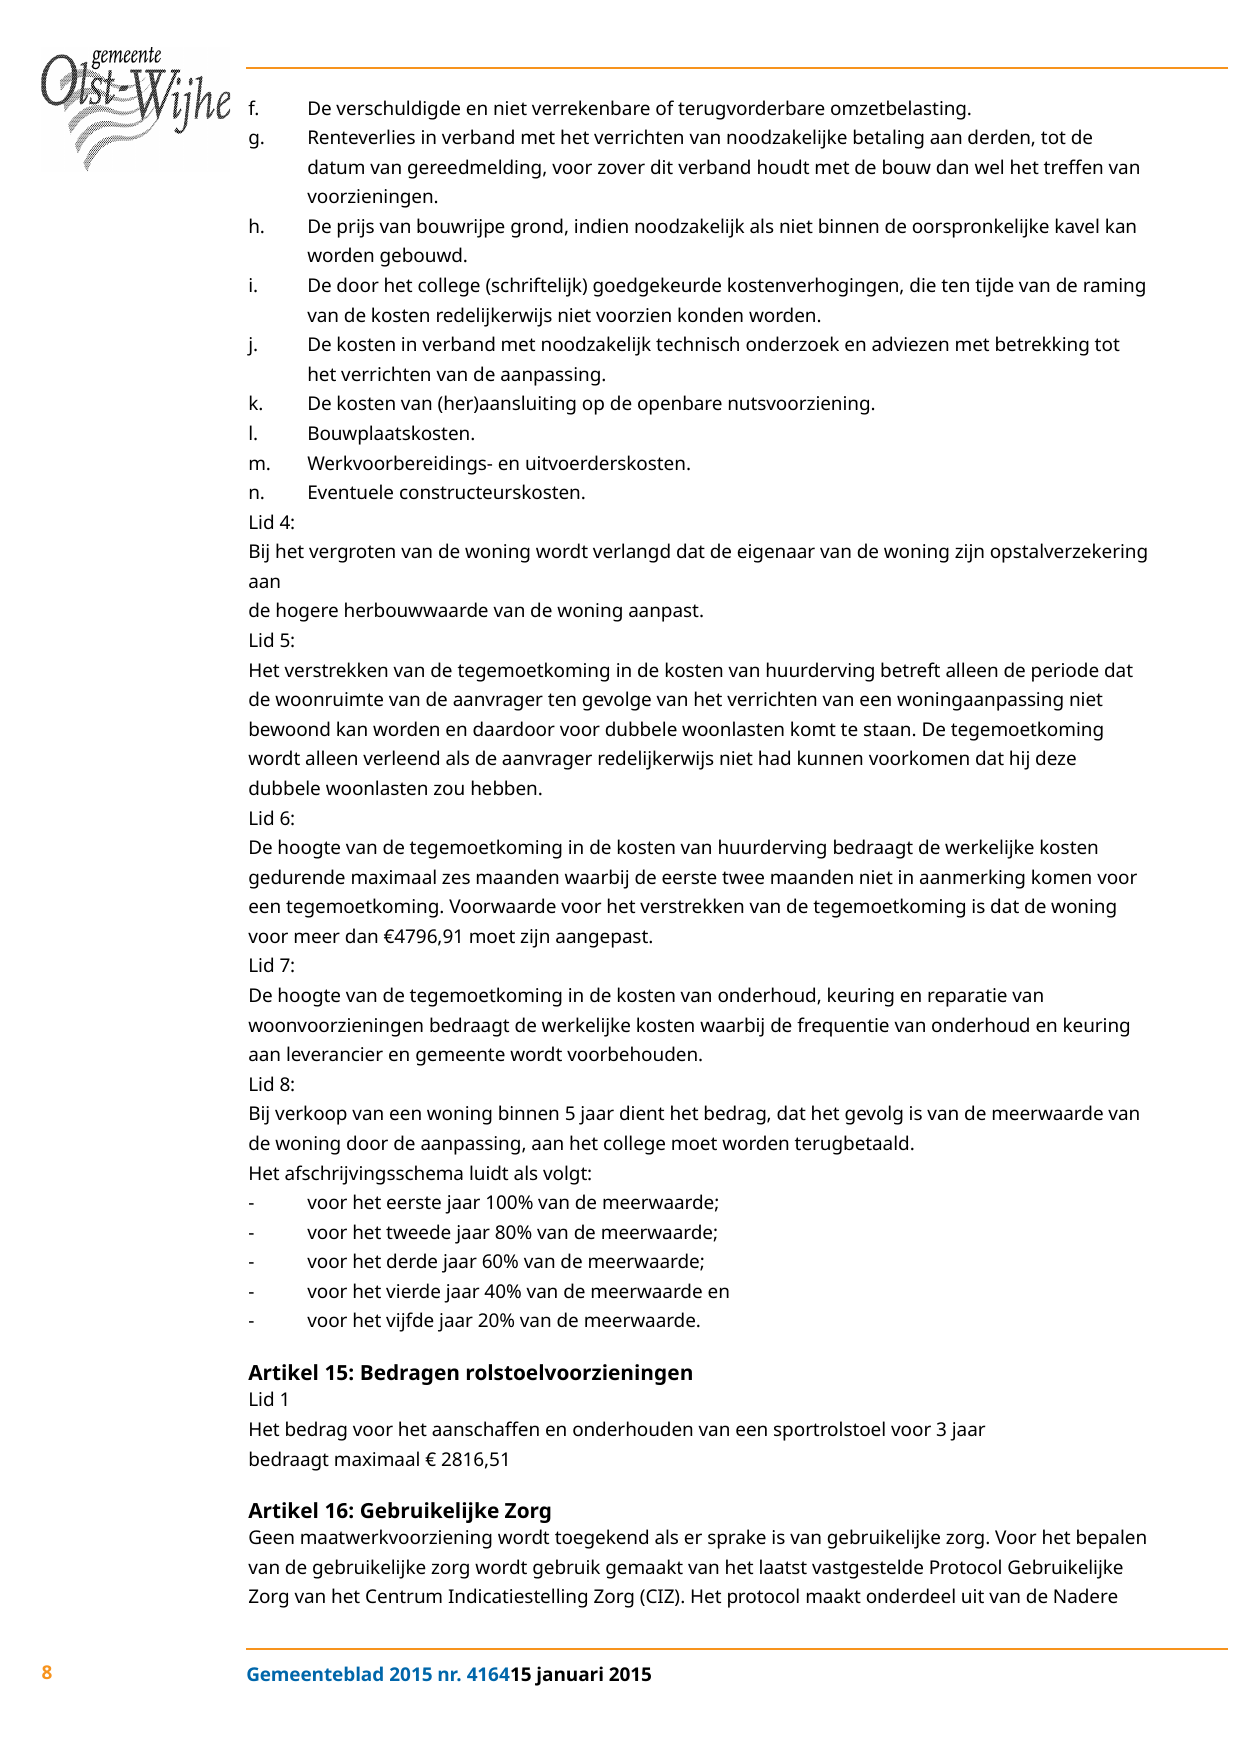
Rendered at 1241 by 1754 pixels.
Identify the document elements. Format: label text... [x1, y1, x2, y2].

text Artikel 16: Gebruikelijke Zorg [248, 1496, 1152, 1524]
text Het bedrag voor het aanschaffen en onderhouden van een sportrolstoel voor 3 jaar [248, 1416, 1152, 1442]
text Het afschrijvingsschema luidt als volgt: [248, 1160, 1152, 1186]
list voor het tweede jaar 80% van de meerwaarde; [248, 1219, 1152, 1245]
list voor het derde jaar 60% van de meerwaarde; [248, 1248, 1152, 1274]
text Bij het vergroten van de woning wordt verlangd dat de eigenaar van de woning zijn opstalverzekering aan [248, 538, 1152, 594]
text De hoogte van de tegemoetkoming in de kosten van huurderving bedraagt de werkelijke kosten gedurende maximaal zes maanden waarbij de eerste twee maanden niet in aanmerking komen voor een tegemoetkoming. Voorwaarde voor het verstrekken van de tegemoetkoming is dat de woning voor meer dan €4796,91 moet zijn aangepast. [248, 834, 1152, 949]
list De kosten in verband met noodzakelijk technisch onderzoek en adviezen met betrekking tot het verrichten van de aanpassing. [248, 331, 1152, 387]
text Lid 4: [248, 509, 1152, 535]
text Artikel 15: Bedragen rolstoelvoorzieningen [248, 1358, 1152, 1387]
text Lid 8: [248, 1071, 1152, 1097]
text Lid 5: [248, 627, 1152, 653]
list voor het vijfde jaar 20% van de meerwaarde. [248, 1308, 1152, 1333]
picture [41, 47, 231, 172]
list De verschuldigde en niet verrekenbare of terugvorderbare omzetbelasting. [248, 95, 1152, 121]
text Het verstrekken van de tegemoetkoming in de kosten van huurderving betreft alleen de periode dat de woonruimte van de aanvrager ten gevolge van het verrichten van een woningaanpassing niet bewoond kan worden en daardoor voor dubbele woonlasten komt te staan. De tegemoetkoming wordt alleen verleend als de aanvrager redelijkerwijs niet had kunnen voorkomen dat hij deze dubbele woonlasten zou hebben. [248, 657, 1152, 801]
text Lid 6: [248, 805, 1152, 831]
list Werkvoorbereidings- en uitvoerderskosten. [248, 450, 1152, 476]
list Renteverlies in verband met het verrichten van noodzakelijke betaling aan derden, tot de datum van gereedmelding, voor zover dit verband houdt met de bouw dan wel het treffen van voorzieningen. [248, 124, 1152, 209]
list Bouwplaatskosten. [248, 420, 1152, 446]
text Lid 7: [248, 953, 1152, 978]
text Lid 1 [248, 1387, 1152, 1412]
list De kosten van (her)aansluiting op de openbare nutsvoorziening. [248, 391, 1152, 416]
text bedraagt maximaal € 2816,51 [248, 1446, 1152, 1471]
list De door het college (schriftelijk) goedgekeurde kostenverhogingen, die ten tijde van de raming van de kosten redelijkerwijs niet voorzien konden worden. [248, 272, 1152, 328]
text Geen maatwerkvoorziening wordt toegekend als er sprake is van gebruikelijke zorg. Voor het bepalen van de gebruikelijke zorg wordt gebruik gemaakt van het laatst vastgestelde Protocol Gebruikelijke Zorg van het Centrum Indicatiestelling Zorg (CIZ). Het protocol maakt onderdeel uit van de Nadere [248, 1524, 1152, 1609]
text Bij verkoop van een woning binnen 5 jaar dient het bedrag, dat het gevolg is van de meerwaarde van de woning door de aanpassing, aan het college moet worden terugbetaald. [248, 1101, 1152, 1156]
list voor het vierde jaar 40% van de meerwaarde en [248, 1278, 1152, 1304]
text De hoogte van de tegemoetkoming in de kosten van onderhoud, keuring en reparatie van woonvoorzieningen bedraagt de werkelijke kosten waarbij de frequentie van onderhoud en keuring aan leverancier en gemeente wordt voorbehouden. [248, 982, 1152, 1067]
list voor het eerste jaar 100% van de meerwaarde; [248, 1189, 1152, 1215]
list De prijs van bouwrijpe grond, indien noodzakelijk als niet binnen de oorspronkelijke kavel kan worden gebouwd. [248, 213, 1152, 268]
text de hogere herbouwwaarde van de woning aanpast. [248, 598, 1152, 623]
list Eventuele constructeurskosten. [248, 479, 1152, 505]
